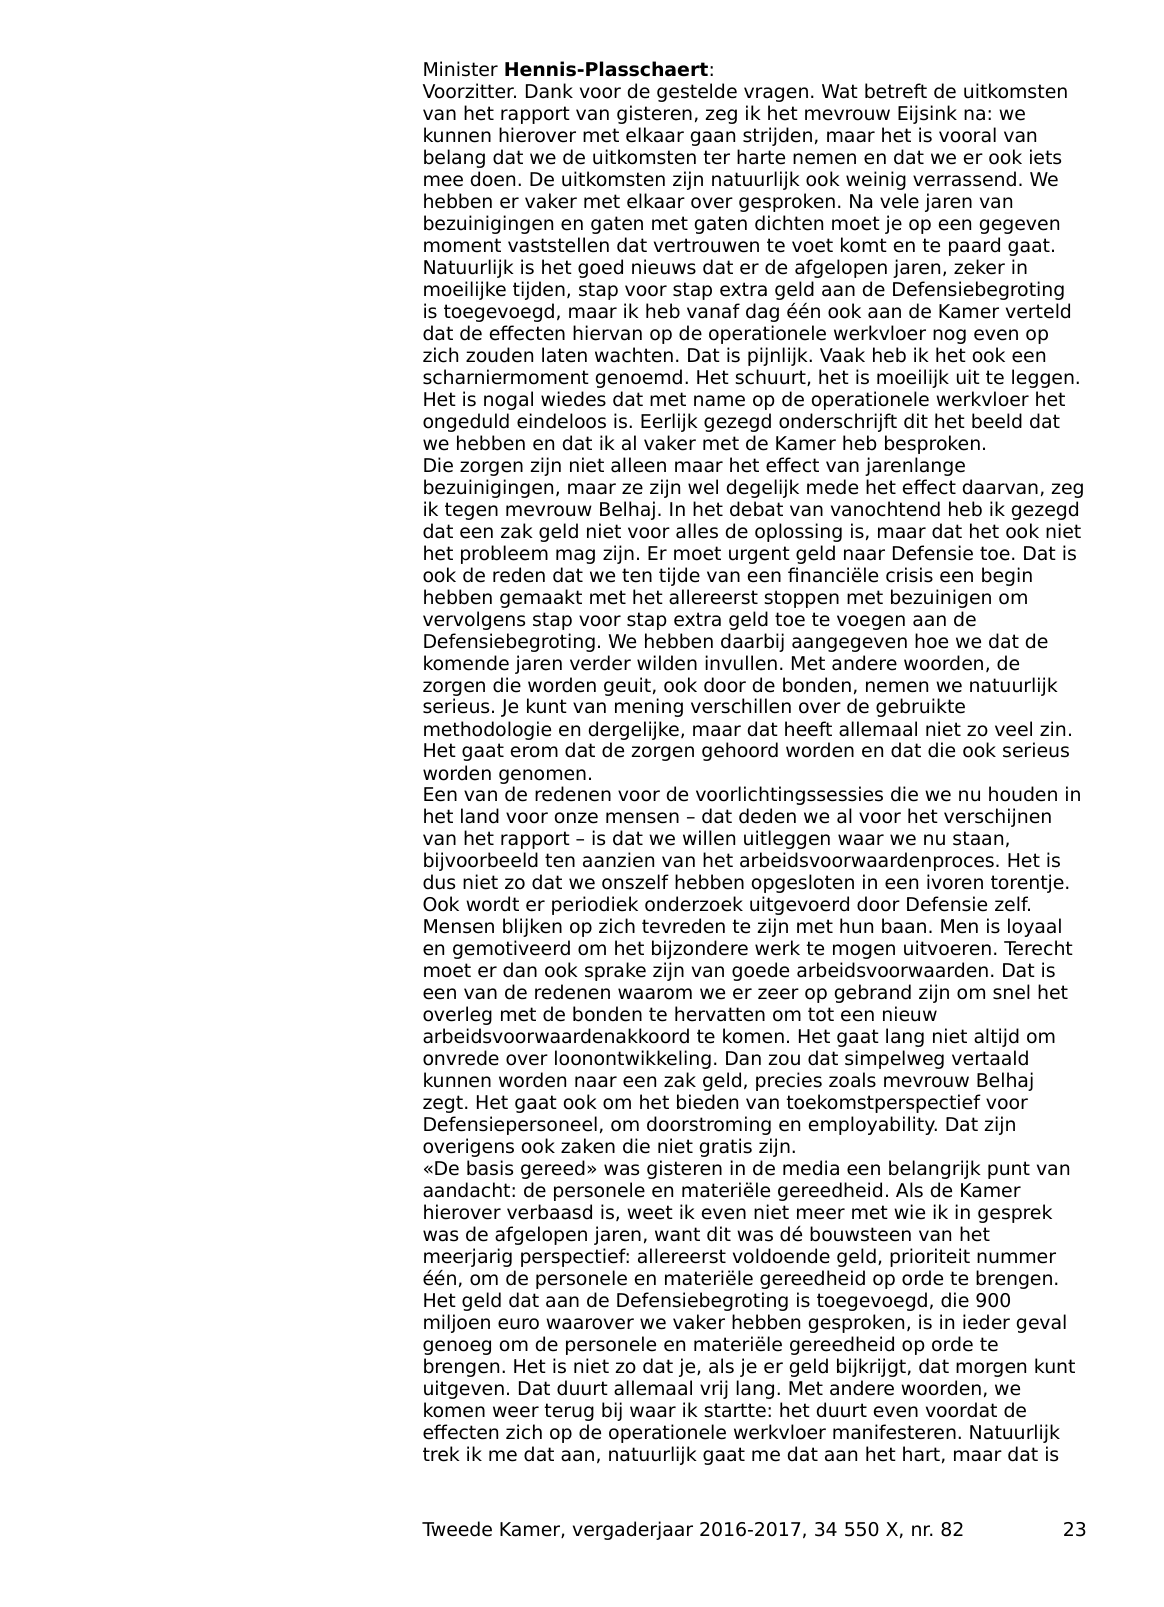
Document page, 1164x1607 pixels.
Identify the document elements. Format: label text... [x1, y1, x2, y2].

text Voorzitter. Dank voor de gestelde vragen. Wat betreft de uitkomsten van het rapport van gisteren, zeg ik het mevrouw Eijsink na: we kunnen hierover met elkaar gaan strijden, maar het is vooral van belang dat we de uitkomsten ter harte nemen en dat we er ook iets mee doen. De uitkomsten zijn natuurlijk ook weinig verrassend. We hebben er vaker met elkaar over gesproken. Na vele jaren van bezuinigingen en gaten met gaten dichten moet je op een gegeven moment vaststellen dat vertrouwen te voet komt en te paard gaat. Natuurlijk is het goed nieuws dat er de afgelopen jaren, zeker in moeilijke tijden, stap voor stap extra geld aan de Defensiebegroting is toegevoegd, maar ik heb vanaf dag één ook aan de Kamer verteld dat de effecten hiervan op de operationele werkvloer nog even op zich zouden laten wachten. Dat is pijnlijk. Vaak heb ik het ook een scharniermoment genoemd. Het schuurt, het is moeilijk uit te leggen. Het is nogal wiedes dat met name op de operationele werkvloer het ongeduld eindeloos is. Eerlijk gezegd onderschrijft dit het beeld dat we hebben en dat ik al vaker met de Kamer heb besproken. [422, 81, 1087, 455]
text Minister Hennis-Plasschaert: [422, 59, 1087, 81]
text Die zorgen zijn niet alleen maar het effect van jarenlange bezuinigingen, maar ze zijn wel degelijk mede het effect daarvan, zeg ik tegen mevrouw Belhaj. In het debat van vanochtend heb ik gezegd dat een zak geld niet voor alles de oplossing is, maar dat het ook niet het probleem mag zijn. Er moet urgent geld naar Defensie toe. Dat is ook de reden dat we ten tijde van een financiële crisis een begin hebben gemaakt met het allereerst stoppen met bezuinigen om vervolgens stap voor stap extra geld toe te voegen aan de Defensiebegroting. We hebben daarbij aangegeven hoe we dat de komende jaren verder wilden invullen. Met andere woorden, de zorgen die worden geuit, ook door de bonden, nemen we natuurlijk serieus. Je kunt van mening verschillen over de gebruikte methodologie en dergelijke, maar dat heeft allemaal niet zo veel zin. Het gaat erom dat de zorgen gehoord worden en dat die ook serieus worden genomen. [422, 455, 1087, 784]
text «De basis gereed» was gisteren in de media een belangrijk punt van aandacht: de personele en materiële gereedheid. Als de Kamer hierover verbaasd is, weet ik even niet meer met wie ik in gesprek was de afgelopen jaren, want dit was dé bouwsteen van het meerjarig perspectief: allereerst voldoende geld, prioriteit nummer één, om de personele en materiële gereedheid op orde te brengen. Het geld dat aan de Defensiebegroting is toegevoegd, die 900 miljoen euro waarover we vaker hebben gesproken, is in ieder geval genoeg om de personele en materiële gereedheid op orde te brengen. Het is niet zo dat je, als je er geld bijkrijgt, dat morgen kunt uitgeven. Dat duurt allemaal vrij lang. Met andere woorden, we komen weer terug bij waar ik startte: het duurt even voordat de effecten zich op de operationele werkvloer manifesteren. Natuurlijk trek ik me dat aan, natuurlijk gaat me dat aan het hart, maar dat is [422, 1158, 1087, 1466]
text Een van de redenen voor de voorlichtingssessies die we nu houden in het land voor onze mensen – dat deden we al voor het verschijnen van het rapport – is dat we willen uitleggen waar we nu staan, bijvoorbeeld ten aanzien van het arbeidsvoorwaardenproces. Het is dus niet zo dat we onszelf hebben opgesloten in een ivoren torentje. Ook wordt er periodiek onderzoek uitgevoerd door Defensie zelf. Mensen blijken op zich tevreden te zijn met hun baan. Men is loyaal en gemotiveerd om het bijzondere werk te mogen uitvoeren. Terecht moet er dan ook sprake zijn van goede arbeidsvoorwaarden. Dat is een van de redenen waarom we er zeer op gebrand zijn om snel het overleg met de bonden te hervatten om tot een nieuw arbeidsvoorwaardenakkoord te komen. Het gaat lang niet altijd om onvrede over loonontwikkeling. Dan zou dat simpelweg vertaald kunnen worden naar een zak geld, precies zoals mevrouw Belhaj zegt. Het gaat ook om het bieden van toekomstperspectief voor Defensiepersoneel, om doorstroming en employability. Dat zijn overigens ook zaken die niet gratis zijn. [422, 784, 1087, 1158]
